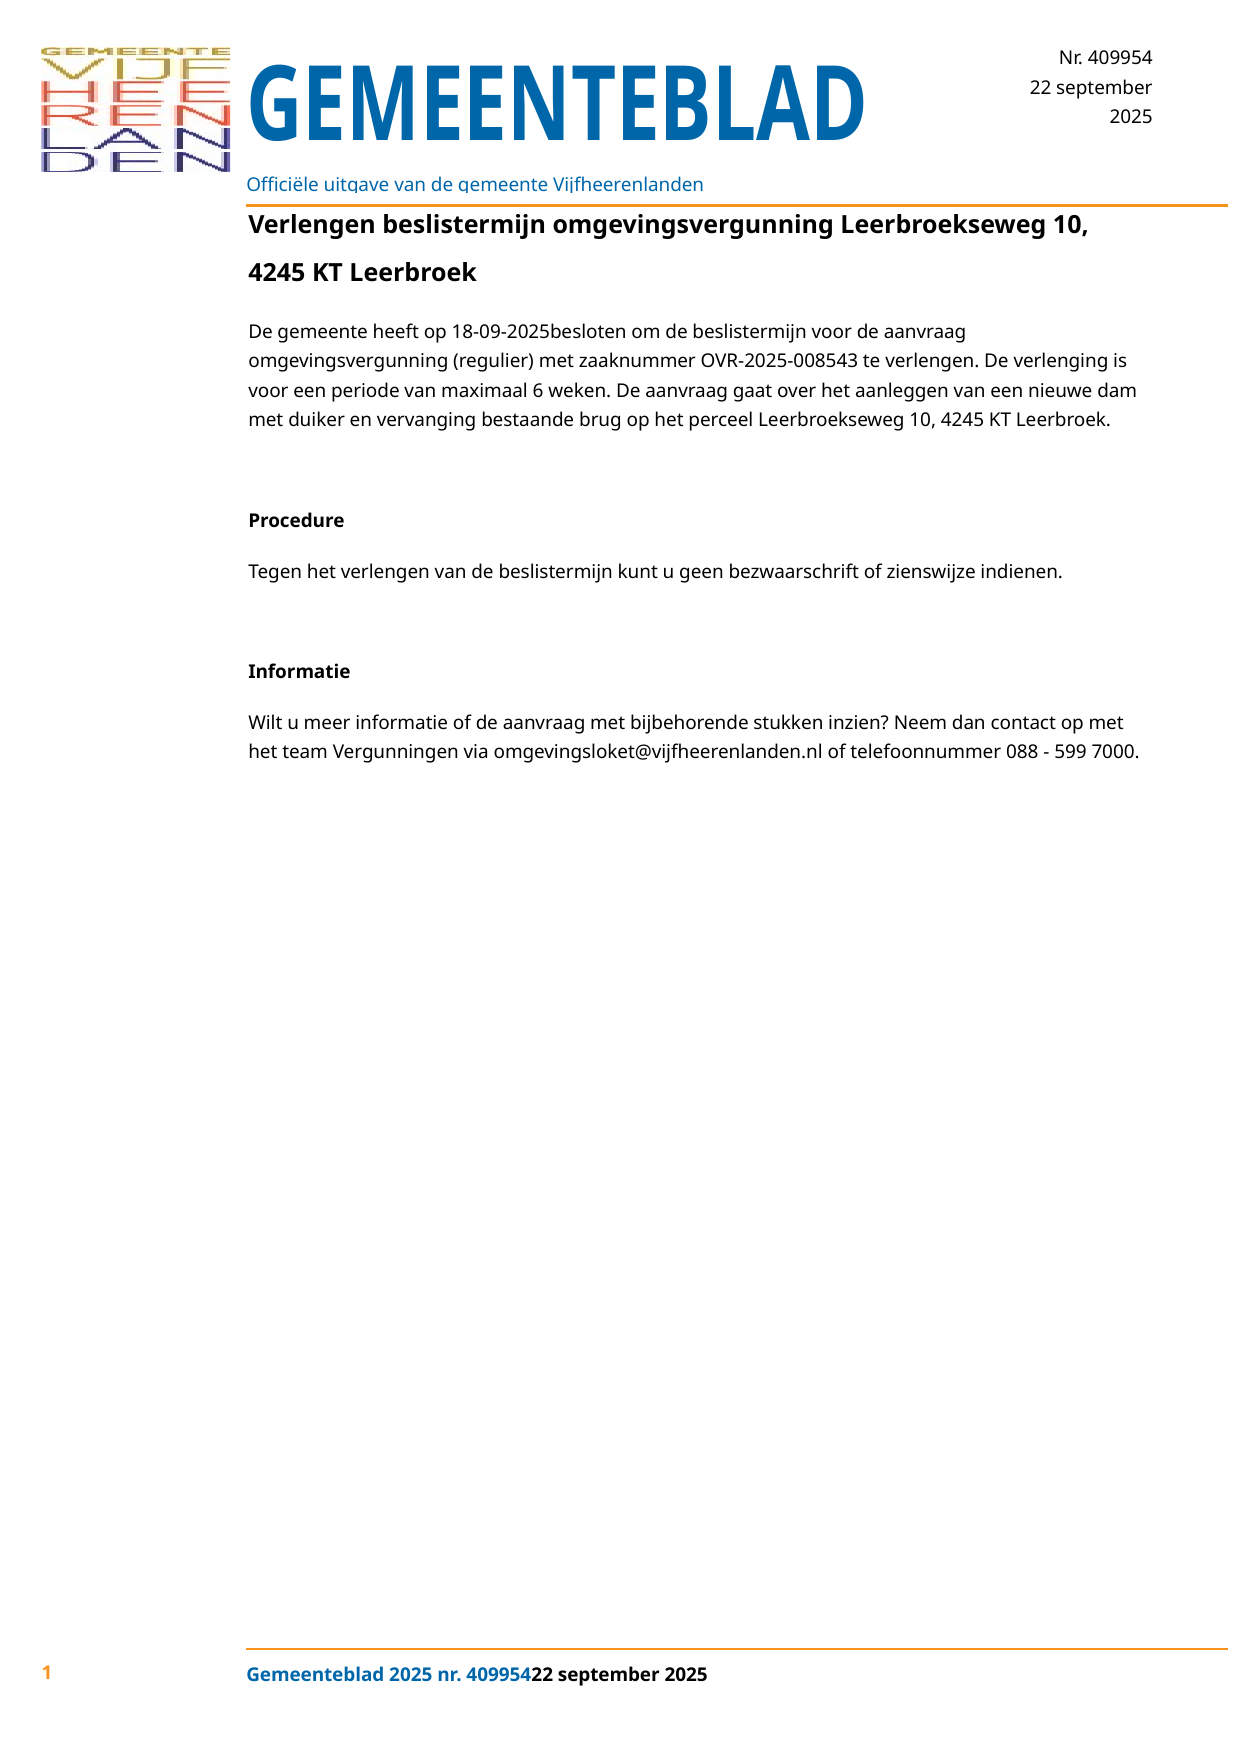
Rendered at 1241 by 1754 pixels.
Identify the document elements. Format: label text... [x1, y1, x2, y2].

text Wilt u meer informatie of de aanvraag met bijbehorende stukken inzien? Neem dan contact op met het team Vergunningen via omgevingsloket@vijfheerenlanden.nl of telefoonnummer 088 - 599 7000. [248, 709, 1152, 764]
text De gemeente heeft op 18-09-2025besloten om de beslistermijn voor de aanvraag omgevingsvergunning (regulier) met zaaknummer OVR-2025-008543 te verlengen. De verlenging is voor een periode van maximaal 6 weken. De aanvraag gaat over het aanleggen van een nieuwe dam met duiker en vervanging bestaande brug op het perceel Leerbroekseweg 10, 4245 KT Leerbroek. [248, 318, 1152, 432]
picture [41, 47, 231, 172]
text Procedure [248, 507, 1152, 533]
text Informatie [248, 659, 1152, 684]
text Verlengen beslistermijn omgevingsvergunning Leerbroekseweg 10, 4245 KT Leerbroek [248, 207, 1152, 288]
text Tegen het verlengen van de beslistermijn kunt u geen bezwaarschrift of zienswijze indienen. [248, 558, 1152, 584]
